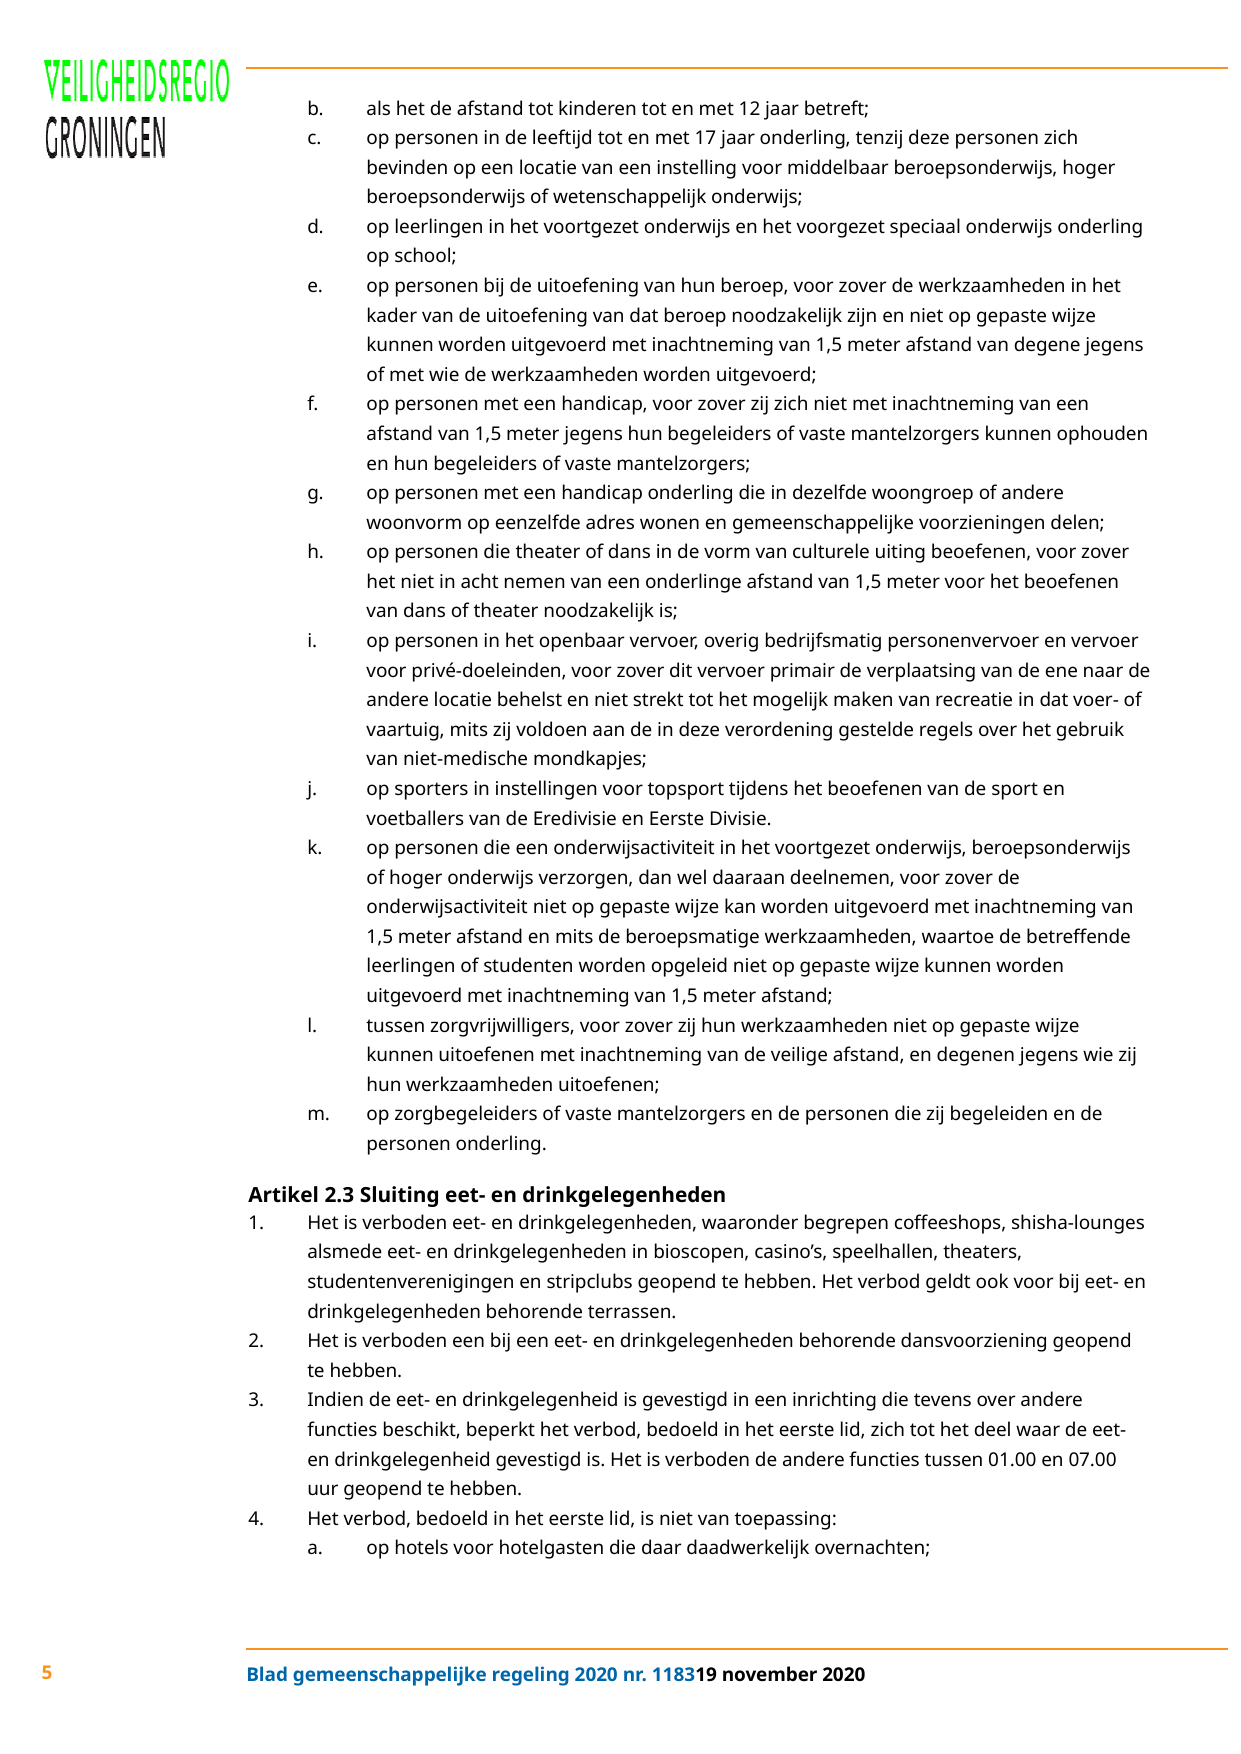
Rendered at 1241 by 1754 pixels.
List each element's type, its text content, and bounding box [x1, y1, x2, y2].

list Het is verboden eet- en drinkgelegenheden, waaronder begrepen coffeeshops, shisha-lounges alsmede eet- en drinkgelegenheden in bioscopen, casino’s, speelhallen, theaters, studentenverenigingen en stripclubs geopend te hebben. Het verbod geldt ook voor bij eet- en drinkgelegenheden behorende terrassen. [248, 1209, 1152, 1323]
list op personen in de leeftijd tot en met 17 jaar onderling, tenzij deze personen zich bevinden op een locatie van een instelling voor middelbaar beroepsonderwijs, hoger beroepsonderwijs of wetenschappelijk onderwijs; [307, 124, 1152, 209]
list op personen bij de uitoefening van hun beroep, voor zover de werkzaamheden in het kader van de uitoefening van dat beroep noodzakelijk zijn en niet op gepaste wijze kunnen worden uitgevoerd met inachtneming van 1,5 meter afstand van degene jegens of met wie de werkzaamheden worden uitgevoerd; [307, 272, 1152, 387]
text Artikel 2.3 Sluiting eet- en drinkgelegenheden [248, 1181, 1152, 1209]
list op personen die een onderwijsactiviteit in het voortgezet onderwijs, beroepsonderwijs of hoger onderwijs verzorgen, dan wel daaraan deelnemen, voor zover de onderwijsactiviteit niet op gepaste wijze kan worden uitgevoerd met inachtneming van 1,5 meter afstand en mits de beroepsmatige werkzaamheden, waartoe de betreffende leerlingen of studenten worden opgeleid niet op gepaste wijze kunnen worden uitgevoerd met inachtneming van 1,5 meter afstand; [307, 834, 1152, 1008]
picture [41, 47, 231, 172]
list op hotels voor hotelgasten die daar daadwerkelijk overnachten; [307, 1534, 1152, 1560]
list op sporters in instellingen voor topsport tijdens het beoefenen van de sport en voetballers van de Eredivisie en Eerste Divisie. [307, 775, 1152, 831]
list als het de afstand tot kinderen tot en met 12 jaar betreft; [307, 95, 1152, 121]
list Het verbod, bedoeld in het eerste lid, is niet van toepassing: [248, 1505, 1152, 1531]
list op zorgbegeleiders of vaste mantelzorgers en de personen die zij begeleiden en de personen onderling. [307, 1101, 1152, 1156]
list op personen die theater of dans in de vorm van culturele uiting beoefenen, voor zover het niet in acht nemen van een onderlinge afstand van 1,5 meter voor het beoefenen van dans of theater noodzakelijk is; [307, 538, 1152, 623]
list Indien de eet- en drinkgelegenheid is gevestigd in een inrichting die tevens over andere functies beschikt, beperkt het verbod, bedoeld in het eerste lid, zich tot het deel waar de eet- en drinkgelegenheid gevestigd is. Het is verboden de andere functies tussen 01.00 en 07.00 uur geopend te hebben. [248, 1387, 1152, 1501]
list tussen zorgvrijwilligers, voor zover zij hun werkzaamheden niet op gepaste wijze kunnen uitoefenen met inachtneming van de veilige afstand, en degenen jegens wie zij hun werkzaamheden uitoefenen; [307, 1012, 1152, 1097]
list op personen in het openbaar vervoer, overig bedrijfsmatig personenvervoer en vervoer voor privé-doeleinden, voor zover dit vervoer primair de verplaatsing van de ene naar de andere locatie behelst en niet strekt tot het mogelijk maken van recreatie in dat voer- of vaartuig, mits zij voldoen aan de in deze verordening gestelde regels over het gebruik van niet-medische mondkapjes; [307, 627, 1152, 771]
list op personen met een handicap, voor zover zij zich niet met inachtneming van een afstand van 1,5 meter jegens hun begeleiders of vaste mantelzorgers kunnen ophouden en hun begeleiders of vaste mantelzorgers; [307, 391, 1152, 476]
list op leerlingen in het voortgezet onderwijs en het voorgezet speciaal onderwijs onderling op school; [307, 213, 1152, 268]
list Het is verboden een bij een eet- en drinkgelegenheden behorende dansvoorziening geopend te hebben. [248, 1327, 1152, 1383]
list op personen met een handicap onderling die in dezelfde woongroep of andere woonvorm op eenzelfde adres wonen en gemeenschappelijke voorzieningen delen; [307, 479, 1152, 535]
